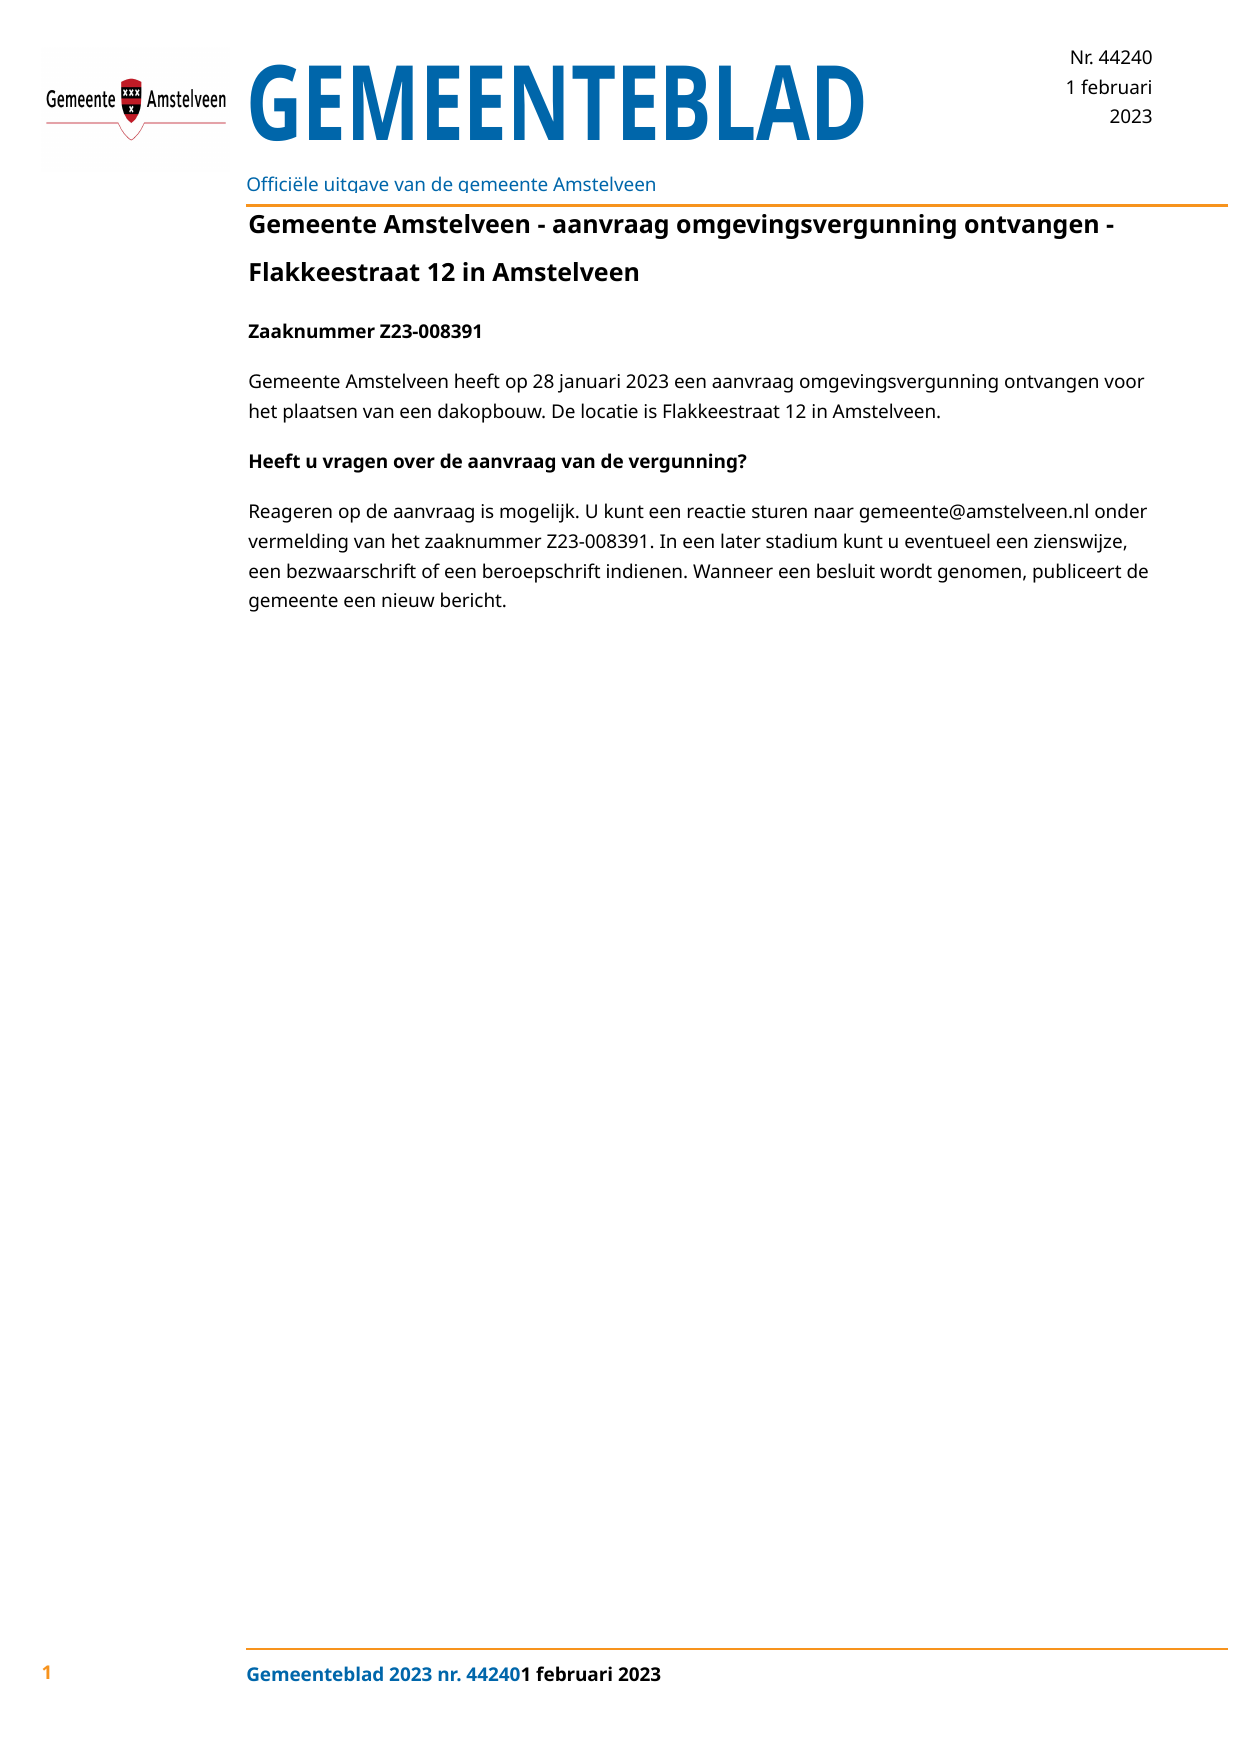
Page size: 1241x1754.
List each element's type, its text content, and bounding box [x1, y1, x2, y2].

picture [41, 47, 231, 172]
text Gemeente Amstelveen - aanvraag omgevingsvergunning ontvangen - Flakkeestraat 12 in Amstelveen [248, 207, 1152, 288]
text Gemeente Amstelveen heeft op 28 januari 2023 een aanvraag omgevingsvergunning ontvangen voor het plaatsen van een dakopbouw. De locatie is Flakkeestraat 12 in Amstelveen. [248, 368, 1152, 424]
text Reageren op de aanvraag is mogelijk. U kunt een reactie sturen naar gemeente@amstelveen.nl onder vermelding van het zaaknummer Z23-008391. In een later stadium kunt u eventueel een zienswijze, een bezwaarschrift of een beroepschrift indienen. Wanneer een besluit wordt genomen, publiceert de gemeente een nieuw bericht. [248, 499, 1152, 613]
text Heeft u vragen over de aanvraag van de vergunning? [248, 448, 1152, 474]
text Zaaknummer Z23-008391 [248, 318, 1152, 344]
